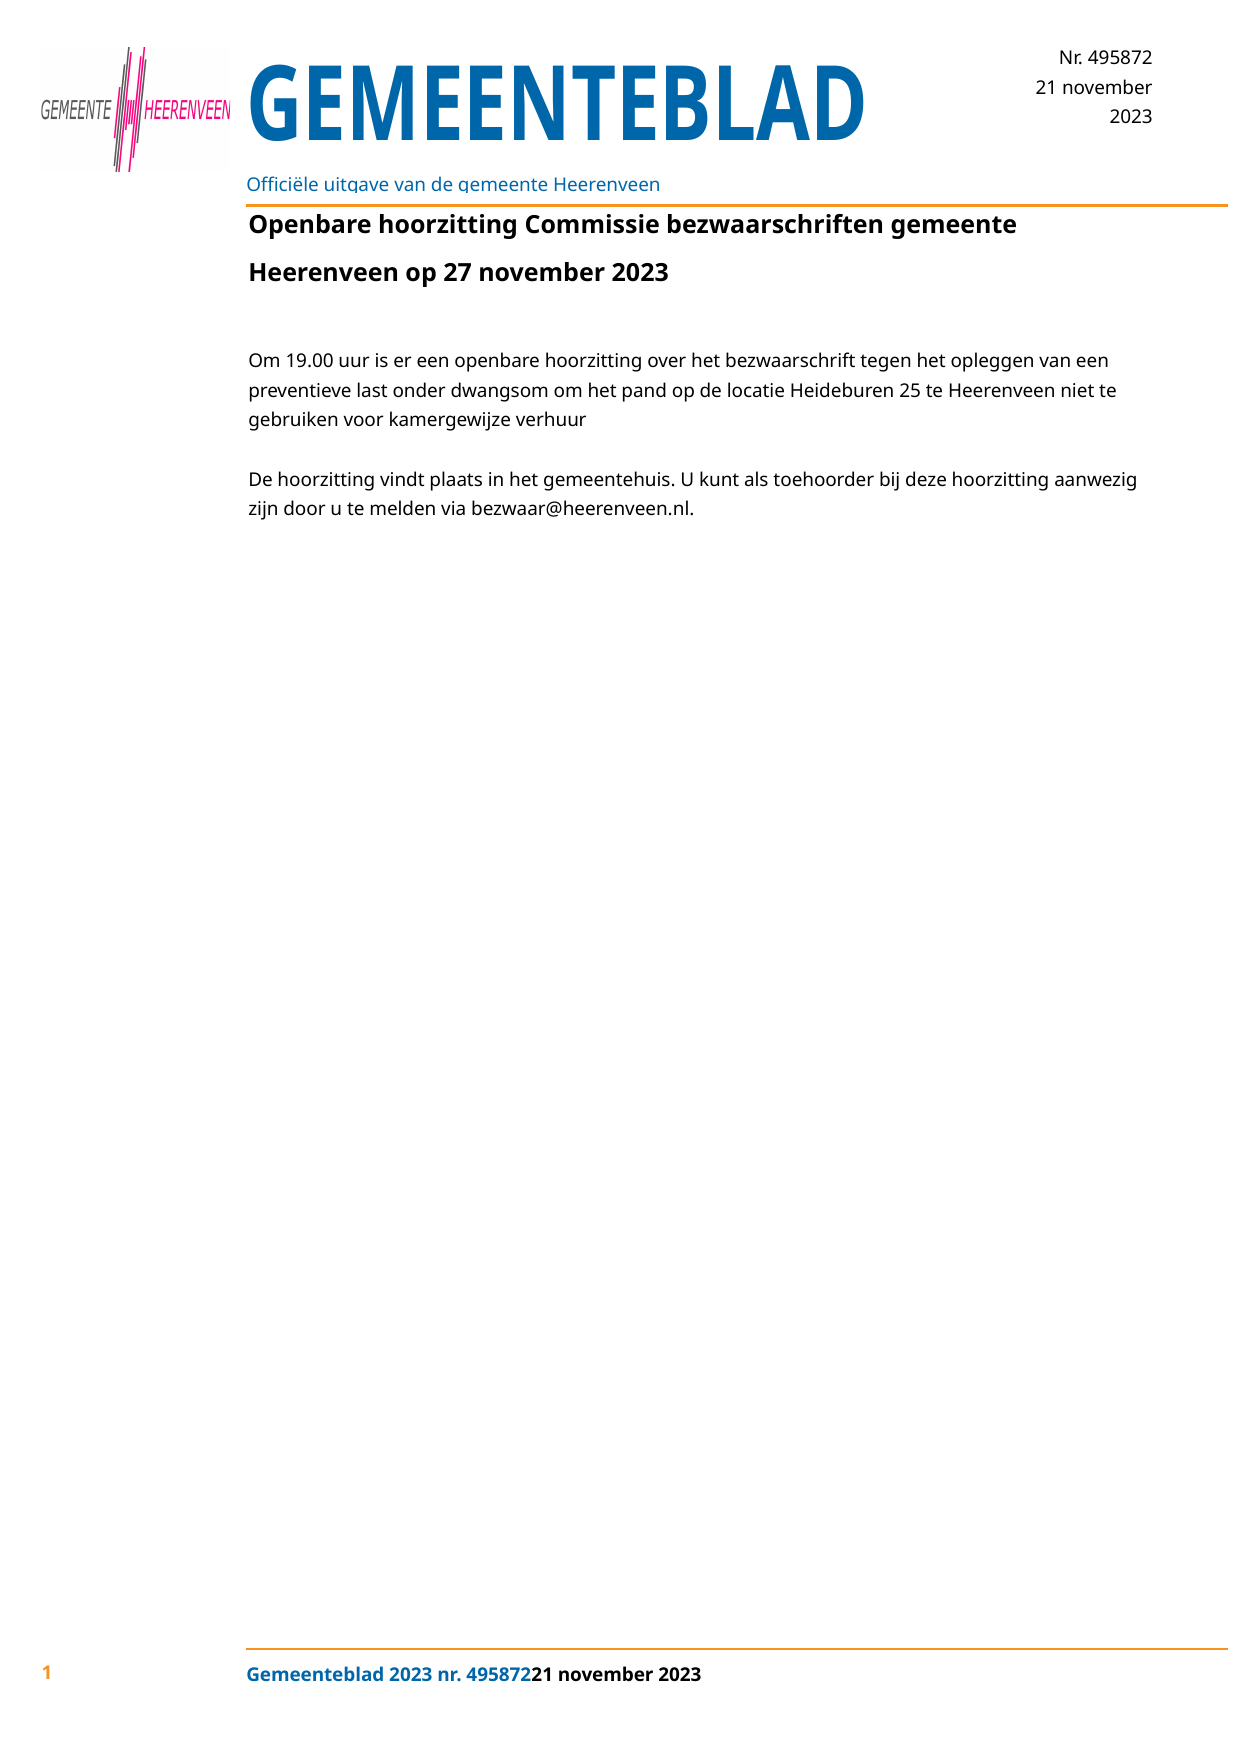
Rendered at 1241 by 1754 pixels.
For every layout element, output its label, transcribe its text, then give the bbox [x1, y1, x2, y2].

picture [41, 47, 231, 172]
text Om 19.00 uur is er een openbare hoorzitting over het bezwaarschrift tegen het opleggen van een preventieve last onder dwangsom om het pand op de locatie Heideburen 25 te Heerenveen niet te gebruiken voor kamergewijze verhuur [248, 347, 1152, 432]
text Openbare hoorzitting Commissie bezwaarschriften gemeente Heerenveen op 27 november 2023 [248, 207, 1152, 288]
text De hoorzitting vindt plaats in het gemeentehuis. U kunt als toehoorder bij deze hoorzitting aanwezig zijn door u te melden via bezwaar@heerenveen.nl. [248, 466, 1152, 521]
